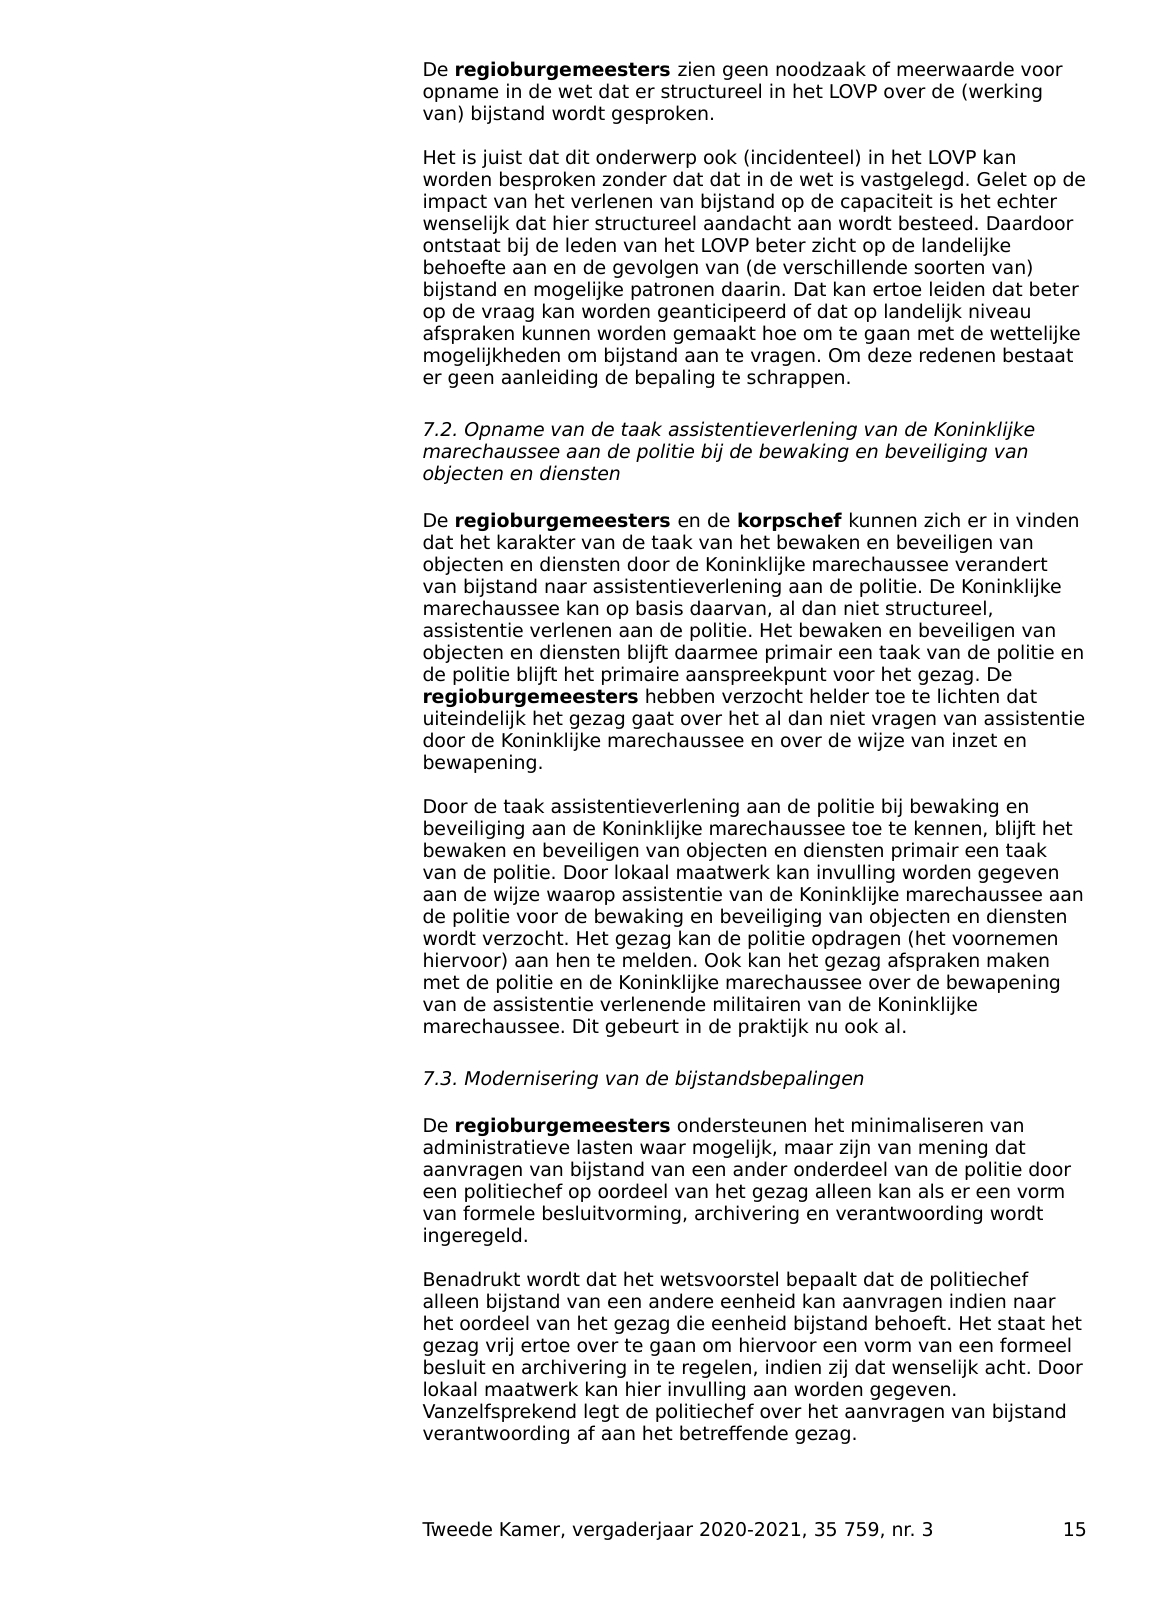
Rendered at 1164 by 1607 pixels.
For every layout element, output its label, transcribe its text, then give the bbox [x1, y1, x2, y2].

text Door de taak assistentieverlening aan de politie bij bewaking en beveiliging aan de Koninklijke marechaussee toe te kennen, blijft het bewaken en beveiligen van objecten en diensten primair een taak van de politie. Door lokaal maatwerk kan invulling worden gegeven aan de wijze waarop assistentie van de Koninklijke marechaussee aan de politie voor de bewaking en beveiliging van objecten en diensten wordt verzocht. Het gezag kan de politie opdragen (het voornemen hiervoor) aan hen te melden. Ook kan het gezag afspraken maken met de politie en de Koninklijke marechaussee over de bewapening van de assistentie verlenende militairen van de Koninklijke marechaussee. Dit gebeurt in de praktijk nu ook al. [422, 796, 1087, 1038]
text Benadrukt wordt dat het wetsvoorstel bepaalt dat de politiechef alleen bijstand van een andere eenheid kan aanvragen indien naar het oordeel van het gezag die eenheid bijstand behoeft. Het staat het gezag vrij ertoe over te gaan om hiervoor een vorm van een formeel besluit en archivering in te regelen, indien zij dat wenselijk acht. Door lokaal maatwerk kan hier invulling aan worden gegeven. Vanzelfsprekend legt de politiechef over het aanvragen van bijstand verantwoording af aan het betreffende gezag. [422, 1269, 1087, 1444]
subtitle 7.2. Opname van de taak assistentieverlening van de Koninklijke marechaussee aan de politie bij de bewaking en beveiliging van objecten en diensten [422, 419, 1087, 485]
subtitle 7.3. Modernisering van de bijstandsbepalingen [422, 1068, 1087, 1089]
text De regioburgemeesters zien geen noodzaak of meerwaarde voor opname in de wet dat er structureel in het LOVP over de (werking van) bijstand wordt gesproken. [422, 59, 1087, 125]
text Het is juist dat dit onderwerp ook (incidenteel) in het LOVP kan worden besproken zonder dat dat in de wet is vastgelegd. Gelet op de impact van het verlenen van bijstand op de capaciteit is het echter wenselijk dat hier structureel aandacht aan wordt besteed. Daardoor ontstaat bij de leden van het LOVP beter zicht op de landelijke behoefte aan en de gevolgen van (de verschillende soorten van) bijstand en mogelijke patronen daarin. Dat kan ertoe leiden dat beter op de vraag kan worden geanticipeerd of dat op landelijk niveau afspraken kunnen worden gemaakt hoe om te gaan met de wettelijke mogelijkheden om bijstand aan te vragen. Om deze redenen bestaat er geen aanleiding de bepaling te schrappen. [422, 147, 1087, 389]
text De regioburgemeesters en de korpschef kunnen zich er in vinden dat het karakter van de taak van het bewaken en beveiligen van objecten en diensten door de Koninklijke marechaussee verandert van bijstand naar assistentieverlening aan de politie. De Koninklijke marechaussee kan op basis daarvan, al dan niet structureel, assistentie verlenen aan de politie. Het bewaken en beveiligen van objecten en diensten blijft daarmee primair een taak van de politie en de politie blijft het primaire aanspreekpunt voor het gezag. De regioburgemeesters hebben verzocht helder toe te lichten dat uiteindelijk het gezag gaat over het al dan niet vragen van assistentie door de Koninklijke marechaussee en over de wijze van inzet en bewapening. [422, 510, 1087, 774]
text De regioburgemeesters ondersteunen het minimaliseren van administratieve lasten waar mogelijk, maar zijn van mening dat aanvragen van bijstand van een ander onderdeel van de politie door een politiechef op oordeel van het gezag alleen kan als er een vorm van formele besluitvorming, archivering en verantwoording wordt ingeregeld. [422, 1114, 1087, 1246]
